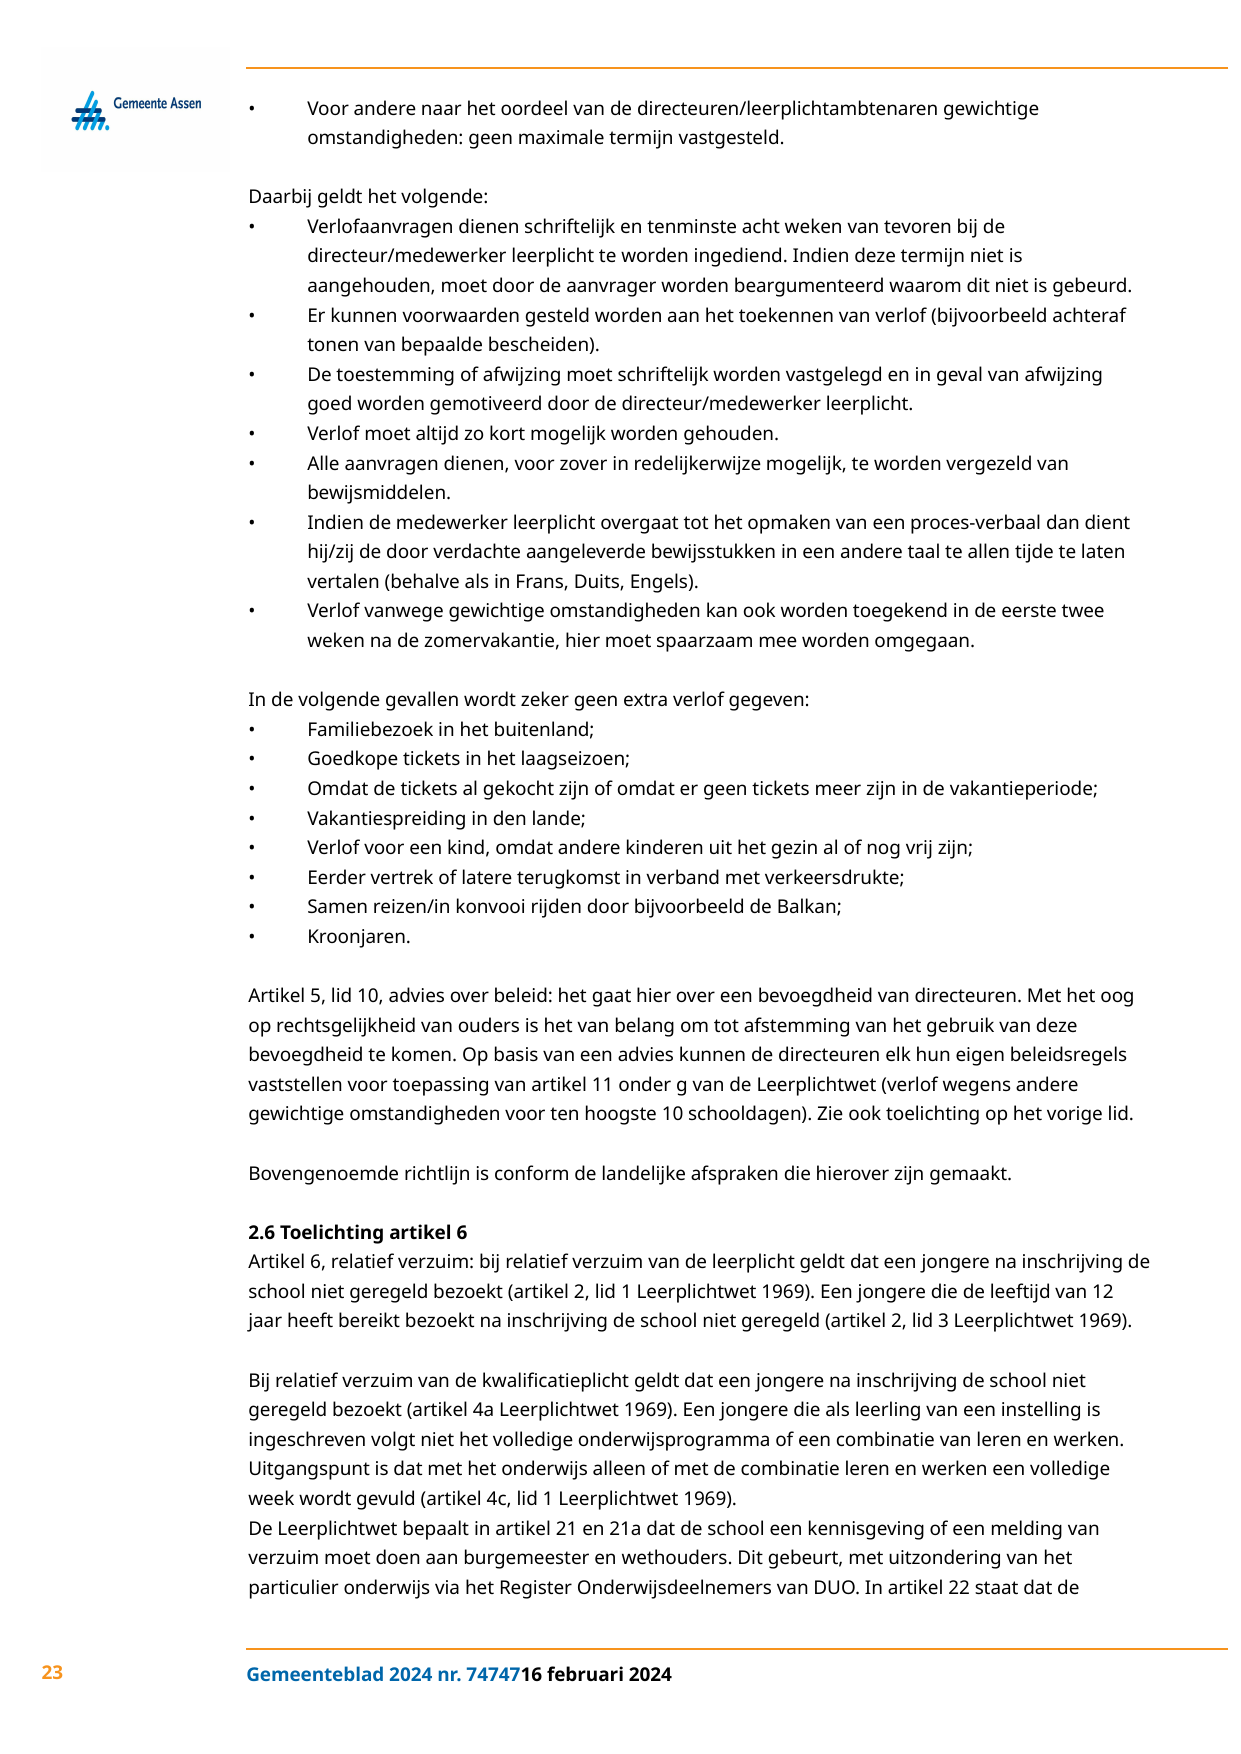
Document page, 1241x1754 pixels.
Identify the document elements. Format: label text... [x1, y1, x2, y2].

text Bovengenoemde richtlijn is conform de landelijke afspraken die hierover zijn gemaakt. [248, 1160, 1152, 1186]
text Bij relatief verzuim van de kwalificatieplicht geldt dat een jongere na inschrijving de school niet geregeld bezoekt (artikel 4a Leerplichtwet 1969). Een jongere die als leerling van een instelling is ingeschreven volgt niet het volledige onderwijsprogramma of een combinatie van leren en werken. Uitgangspunt is dat met het onderwijs alleen of met de combinatie leren en werken een volledige week wordt gevuld (artikel 4c, lid 1 Leerplichtwet 1969). [248, 1367, 1152, 1511]
text Artikel 6, relatief verzuim: bij relatief verzuim van de leerplicht geldt dat een jongere na inschrijving de school niet geregeld bezoekt (artikel 2, lid 1 Leerplichtwet 1969). Een jongere die de leeftijd van 12 jaar heeft bereikt bezoekt na inschrijving de school niet geregeld (artikel 2, lid 3 Leerplichtwet 1969). [248, 1248, 1152, 1333]
list Verlof voor een kind, omdat andere kinderen uit het gezin al of nog vrij zijn; [248, 834, 1152, 860]
list Verlof moet altijd zo kort mogelijk worden gehouden. [248, 420, 1152, 446]
text De Leerplichtwet bepaalt in artikel 21 en 21a dat de school een kennisgeving of een melding van verzuim moet doen aan burgemeester en wethouders. Dit gebeurt, met uitzondering van het particulier onderwijs via het Register Onderwijsdeelnemers van DUO. In artikel 22 staat dat de [248, 1515, 1152, 1600]
text In de volgende gevallen wordt zeker geen extra verlof gegeven: [248, 686, 1152, 712]
list De toestemming of afwijzing moet schriftelijk worden vastgelegd en in geval van afwijzing goed worden gemotiveerd door de directeur/medewerker leerplicht. [248, 361, 1152, 416]
text Artikel 5, lid 10, advies over beleid: het gaat hier over een bevoegdheid van directeuren. Met het oog op rechtsgelijkheid van ouders is het van belang om tot afstemming van het gebruik van deze bevoegdheid te komen. Op basis van een advies kunnen de directeuren elk hun eigen beleidsregels vaststellen voor toepassing van artikel 11 onder g van de Leerplichtwet (verlof wegens andere gewichtige omstandigheden voor ten hoogste 10 schooldagen). Zie ook toelichting op het vorige lid. [248, 982, 1152, 1126]
list Alle aanvragen dienen, voor zover in redelijkerwijze mogelijk, te worden vergezeld van bewijsmiddelen. [248, 450, 1152, 505]
picture [41, 47, 231, 172]
list Er kunnen voorwaarden gesteld worden aan het toekennen van verlof (bijvoorbeeld achteraf tonen van bepaalde bescheiden). [248, 302, 1152, 357]
list Familiebezoek in het buitenland; [248, 716, 1152, 742]
list Goedkope tickets in het laagseizoen; [248, 746, 1152, 771]
list Voor andere naar het oordeel van de directeuren/leerplichtambtenaren gewichtige omstandigheden: geen maximale termijn vastgesteld. [248, 95, 1152, 150]
list Eerder vertrek of latere terugkomst in verband met verkeersdrukte; [248, 864, 1152, 890]
text Daarbij geldt het volgende: [248, 183, 1152, 209]
text 2.6 Toelichting artikel 6 [248, 1219, 1152, 1245]
list Indien de medewerker leerplicht overgaat tot het opmaken van een proces-verbaal dan dient hij/zij de door verdachte aangeleverde bewijsstukken in een andere taal te allen tijde te laten vertalen (behalve als in Frans, Duits, Engels). [248, 509, 1152, 594]
list Vakantiespreiding in den lande; [248, 805, 1152, 831]
list Kroonjaren. [248, 923, 1152, 949]
list Omdat de tickets al gekocht zijn of omdat er geen tickets meer zijn in de vakantieperiode; [248, 775, 1152, 801]
list Verlof vanwege gewichtige omstandigheden kan ook worden toegekend in de eerste twee weken na de zomervakantie, hier moet spaarzaam mee worden omgegaan. [248, 598, 1152, 653]
list Verlofaanvragen dienen schriftelijk en tenminste acht weken van tevoren bij de directeur/medewerker leerplicht te worden ingediend. Indien deze termijn niet is aangehouden, moet door de aanvrager worden beargumenteerd waarom dit niet is gebeurd. [248, 213, 1152, 298]
list Samen reizen/in konvooi rijden door bijvoorbeeld de Balkan; [248, 893, 1152, 919]
